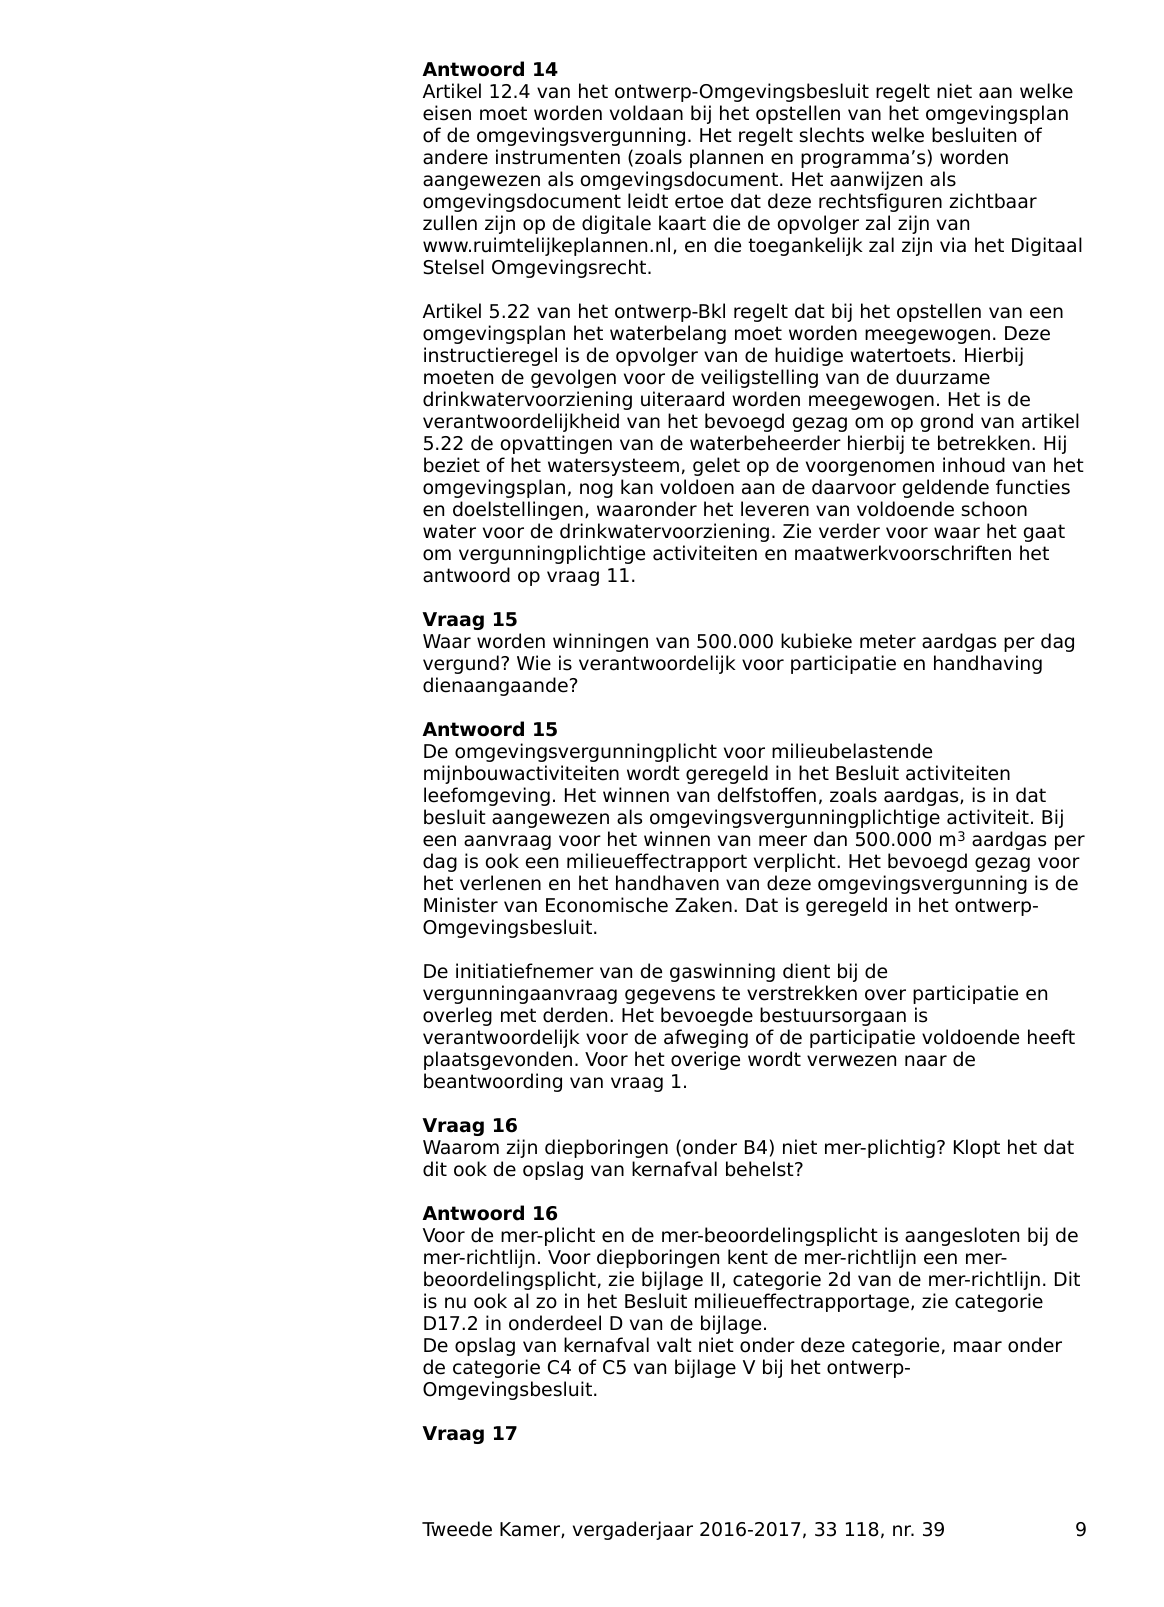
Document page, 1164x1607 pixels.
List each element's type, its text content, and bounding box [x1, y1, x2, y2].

text Artikel 5.22 van het ontwerp-Bkl regelt dat bij het opstellen van een omgevingsplan het waterbelang moet worden meegewogen. Deze instructieregel is de opvolger van de huidige watertoets. Hierbij moeten de gevolgen voor de veiligstelling van de duurzame drinkwatervoorziening uiteraard worden meegewogen. Het is de verantwoordelijkheid van het bevoegd gezag om op grond van artikel 5.22 de opvattingen van de waterbeheerder hierbij te betrekken. Hij beziet of het watersysteem, gelet op de voorgenomen inhoud van het omgevingsplan, nog kan voldoen aan de daarvoor geldende functies en doelstellingen, waaronder het leveren van voldoende schoon water voor de drinkwatervoorziening. Zie verder voor waar het gaat om vergunningplichtige activiteiten en maatwerkvoorschriften het antwoord op vraag 11. [422, 301, 1087, 587]
text Antwoord 14 [422, 59, 1087, 81]
text Voor de mer-plicht en de mer-beoordelingsplicht is aangesloten bij de mer-richtlijn. Voor diepboringen kent de mer-richtlijn een mer-beoordelingsplicht, zie bijlage II, categorie 2d van de mer-richtlijn. Dit is nu ook al zo in het Besluit milieueffectrapportage, zie categorie D17.2 in onderdeel D van de bijlage. [422, 1225, 1087, 1335]
text De omgevingsvergunningplicht voor milieubelastende mijnbouwactiviteiten wordt geregeld in het Besluit activiteiten leefomgeving. Het winnen van delfstoffen, zoals aardgas, is in dat besluit aangewezen als omgevingsvergunningplichtige activiteit. Bij een aanvraag voor het winnen van meer dan 500.000 m3 aardgas per dag is ook een milieueffectrapport verplicht. Het bevoegd gezag voor het verlenen en het handhaven van deze omgevingsvergunning is de Minister van Economische Zaken. Dat is geregeld in het ontwerp-Omgevingsbesluit. [422, 741, 1087, 939]
text Waar worden winningen van 500.000 kubieke meter aardgas per dag vergund? Wie is verantwoordelijk voor participatie en handhaving dienaangaande? [422, 631, 1087, 697]
text Vraag 17 [422, 1423, 1087, 1445]
text Antwoord 16 [422, 1203, 1087, 1225]
text De initiatiefnemer van de gaswinning dient bij de vergunningaanvraag gegevens te verstrekken over participatie en overleg met derden. Het bevoegde bestuursorgaan is verantwoordelijk voor de afweging of de participatie voldoende heeft plaatsgevonden. Voor het overige wordt verwezen naar de beantwoording van vraag 1. [422, 961, 1087, 1093]
text Vraag 16 [422, 1115, 1087, 1137]
text Antwoord 15 [422, 719, 1087, 741]
text Waarom zijn diepboringen (onder B4) niet mer-plichtig? Klopt het dat dit ook de opslag van kernafval behelst? [422, 1137, 1087, 1181]
text Vraag 15 [422, 609, 1087, 631]
text Artikel 12.4 van het ontwerp-Omgevingsbesluit regelt niet aan welke eisen moet worden voldaan bij het opstellen van het omgevingsplan of de omgevingsvergunning. Het regelt slechts welke besluiten of andere instrumenten (zoals plannen en programma’s) worden aangewezen als omgevingsdocument. Het aanwijzen als omgevingsdocument leidt ertoe dat deze rechtsfiguren zichtbaar zullen zijn op de digitale kaart die de opvolger zal zijn van www.ruimtelijkeplannen.nl, en die toegankelijk zal zijn via het Digitaal Stelsel Omgevingsrecht. [422, 81, 1087, 279]
text De opslag van kernafval valt niet onder deze categorie, maar onder de categorie C4 of C5 van bijlage V bij het ontwerp-Omgevingsbesluit. [422, 1335, 1087, 1401]
